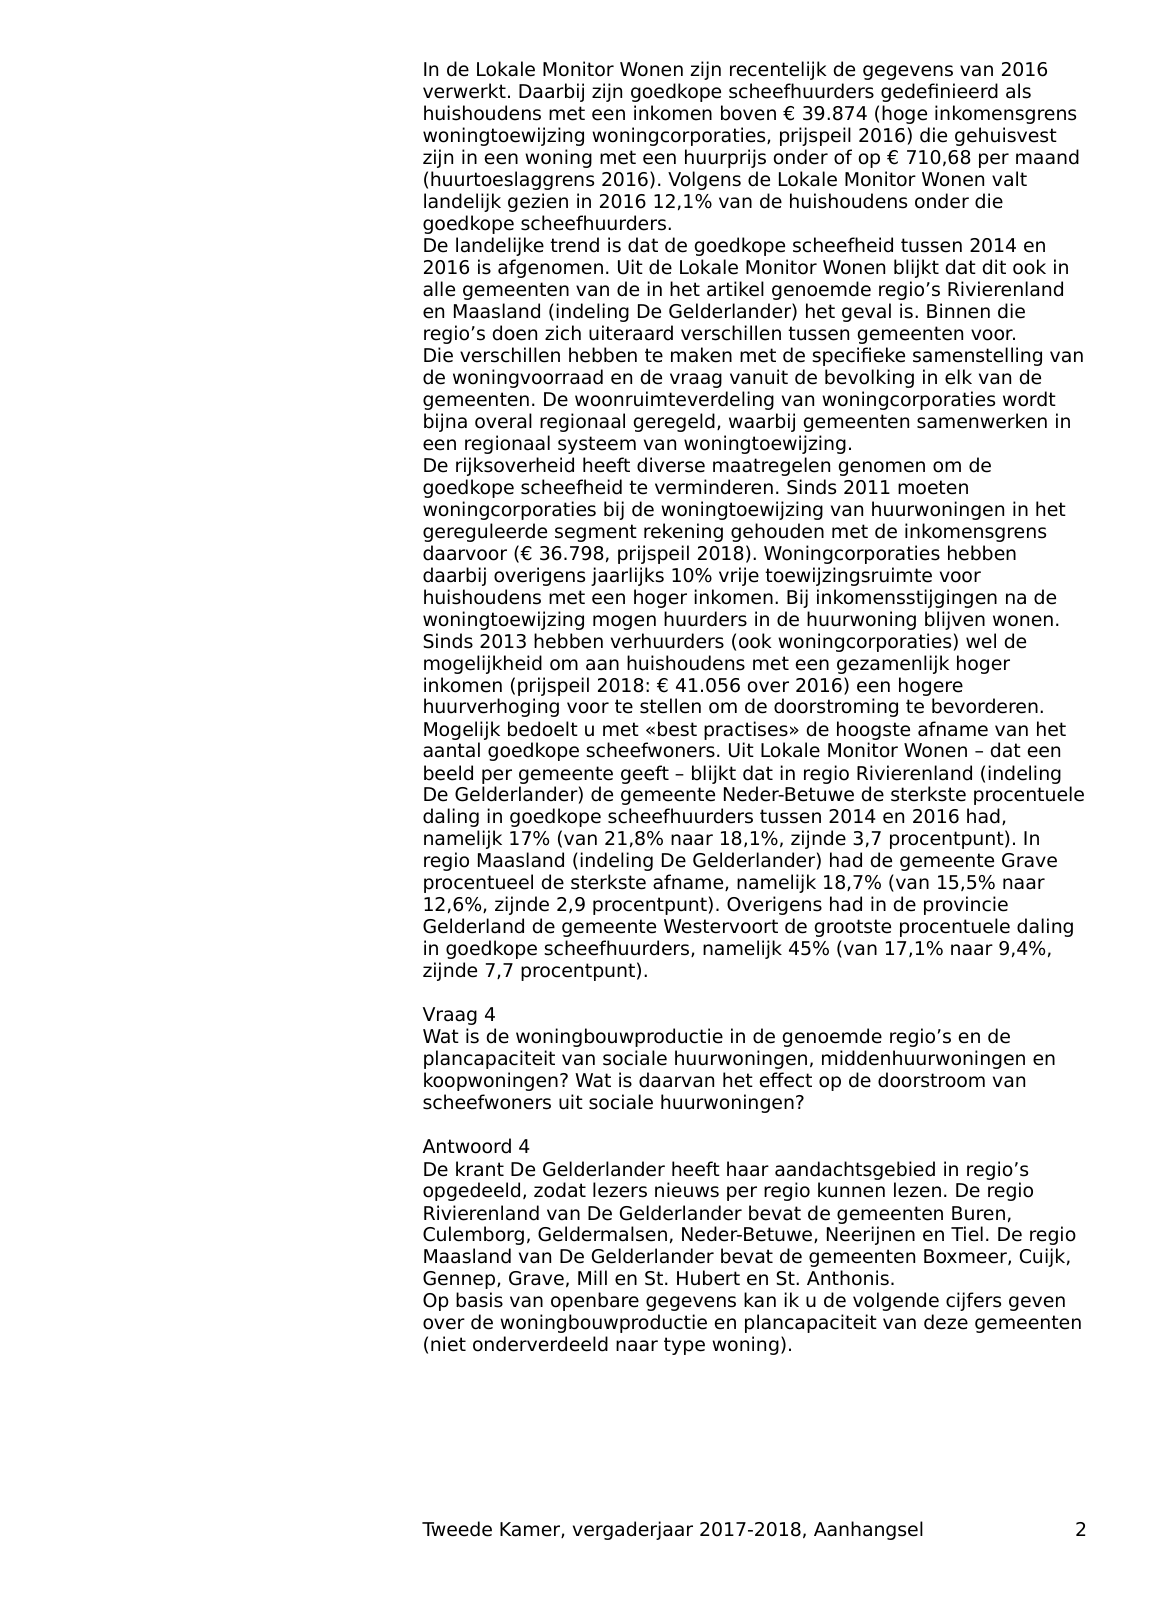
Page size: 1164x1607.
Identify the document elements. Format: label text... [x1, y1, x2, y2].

text Wat is de woningbouwproductie in de genoemde regio’s en de plancapaciteit van sociale huurwoningen, middenhuurwoningen en koopwoningen? Wat is daarvan het effect op de doorstroom van scheefwoners uit sociale huurwoningen? [422, 1026, 1087, 1114]
text Die verschillen hebben te maken met de specifieke samenstelling van de woningvoorraad en de vraag vanuit de bevolking in elk van de gemeenten. De woonruimteverdeling van woningcorporaties wordt bijna overal regionaal geregeld, waarbij gemeenten samenwerken in een regionaal systeem van woningtoewijzing. [422, 345, 1087, 455]
text Vraag 4 [422, 1004, 1087, 1026]
text Mogelijk bedoelt u met «best practises» de hoogste afname van het aantal goedkope scheefwoners. Uit Lokale Monitor Wonen – dat een beeld per gemeente geeft – blijkt dat in regio Rivierenland (indeling De Gelderlander) de gemeente Neder-Betuwe de sterkste procentuele daling in goedkope scheefhuurders tussen 2014 en 2016 had, namelijk 17% (van 21,8% naar 18,1%, zijnde 3,7 procentpunt). In regio Maasland (indeling De Gelderlander) had de gemeente Grave procentueel de sterkste afname, namelijk 18,7% (van 15,5% naar 12,6%, zijnde 2,9 procentpunt). Overigens had in de provincie Gelderland de gemeente Westervoort de grootste procentuele daling in goedkope scheefhuurders, namelijk 45% (van 17,1% naar 9,4%, zijnde 7,7 procentpunt). [422, 718, 1087, 982]
text Op basis van openbare gegevens kan ik u de volgende cijfers geven over de woningbouwproductie en plancapaciteit van deze gemeenten (niet onderverdeeld naar type woning). [422, 1290, 1087, 1356]
text In de Lokale Monitor Wonen zijn recentelijk de gegevens van 2016 verwerkt. Daarbij zijn goedkope scheefhuurders gedefinieerd als huishoudens met een inkomen boven € 39.874 (hoge inkomensgrens woningtoewijzing woningcorporaties, prijspeil 2016) die gehuisvest zijn in een woning met een huurprijs onder of op € 710,68 per maand (huurtoeslaggrens 2016). Volgens de Lokale Monitor Wonen valt landelijk gezien in 2016 12,1% van de huishoudens onder die goedkope scheefhuurders. [422, 59, 1087, 235]
text Antwoord 4 [422, 1136, 1087, 1158]
text De krant De Gelderlander heeft haar aandachtsgebied in regio’s opgedeeld, zodat lezers nieuws per regio kunnen lezen. De regio Rivierenland van De Gelderlander bevat de gemeenten Buren, Culemborg, Geldermalsen, Neder-Betuwe, Neerijnen en Tiel. De regio Maasland van De Gelderlander bevat de gemeenten Boxmeer, Cuijk, Gennep, Grave, Mill en St. Hubert en St. Anthonis. [422, 1158, 1087, 1290]
text De landelijke trend is dat de goedkope scheefheid tussen 2014 en 2016 is afgenomen. Uit de Lokale Monitor Wonen blijkt dat dit ook in alle gemeenten van de in het artikel genoemde regio’s Rivierenland en Maasland (indeling De Gelderlander) het geval is. Binnen die regio’s doen zich uiteraard verschillen tussen gemeenten voor. [422, 235, 1087, 345]
text De rijksoverheid heeft diverse maatregelen genomen om de goedkope scheefheid te verminderen. Sinds 2011 moeten woningcorporaties bij de woningtoewijzing van huurwoningen in het gereguleerde segment rekening gehouden met de inkomensgrens daarvoor (€ 36.798, prijspeil 2018). Woningcorporaties hebben daarbij overigens jaarlijks 10% vrije toewijzingsruimte voor huishoudens met een hoger inkomen. Bij inkomensstijgingen na de woningtoewijzing mogen huurders in de huurwoning blijven wonen. Sinds 2013 hebben verhuurders (ook woningcorporaties) wel de mogelijkheid om aan huishoudens met een gezamenlijk hoger inkomen (prijspeil 2018: € 41.056 over 2016) een hogere huurverhoging voor te stellen om de doorstroming te bevorderen. [422, 455, 1087, 718]
